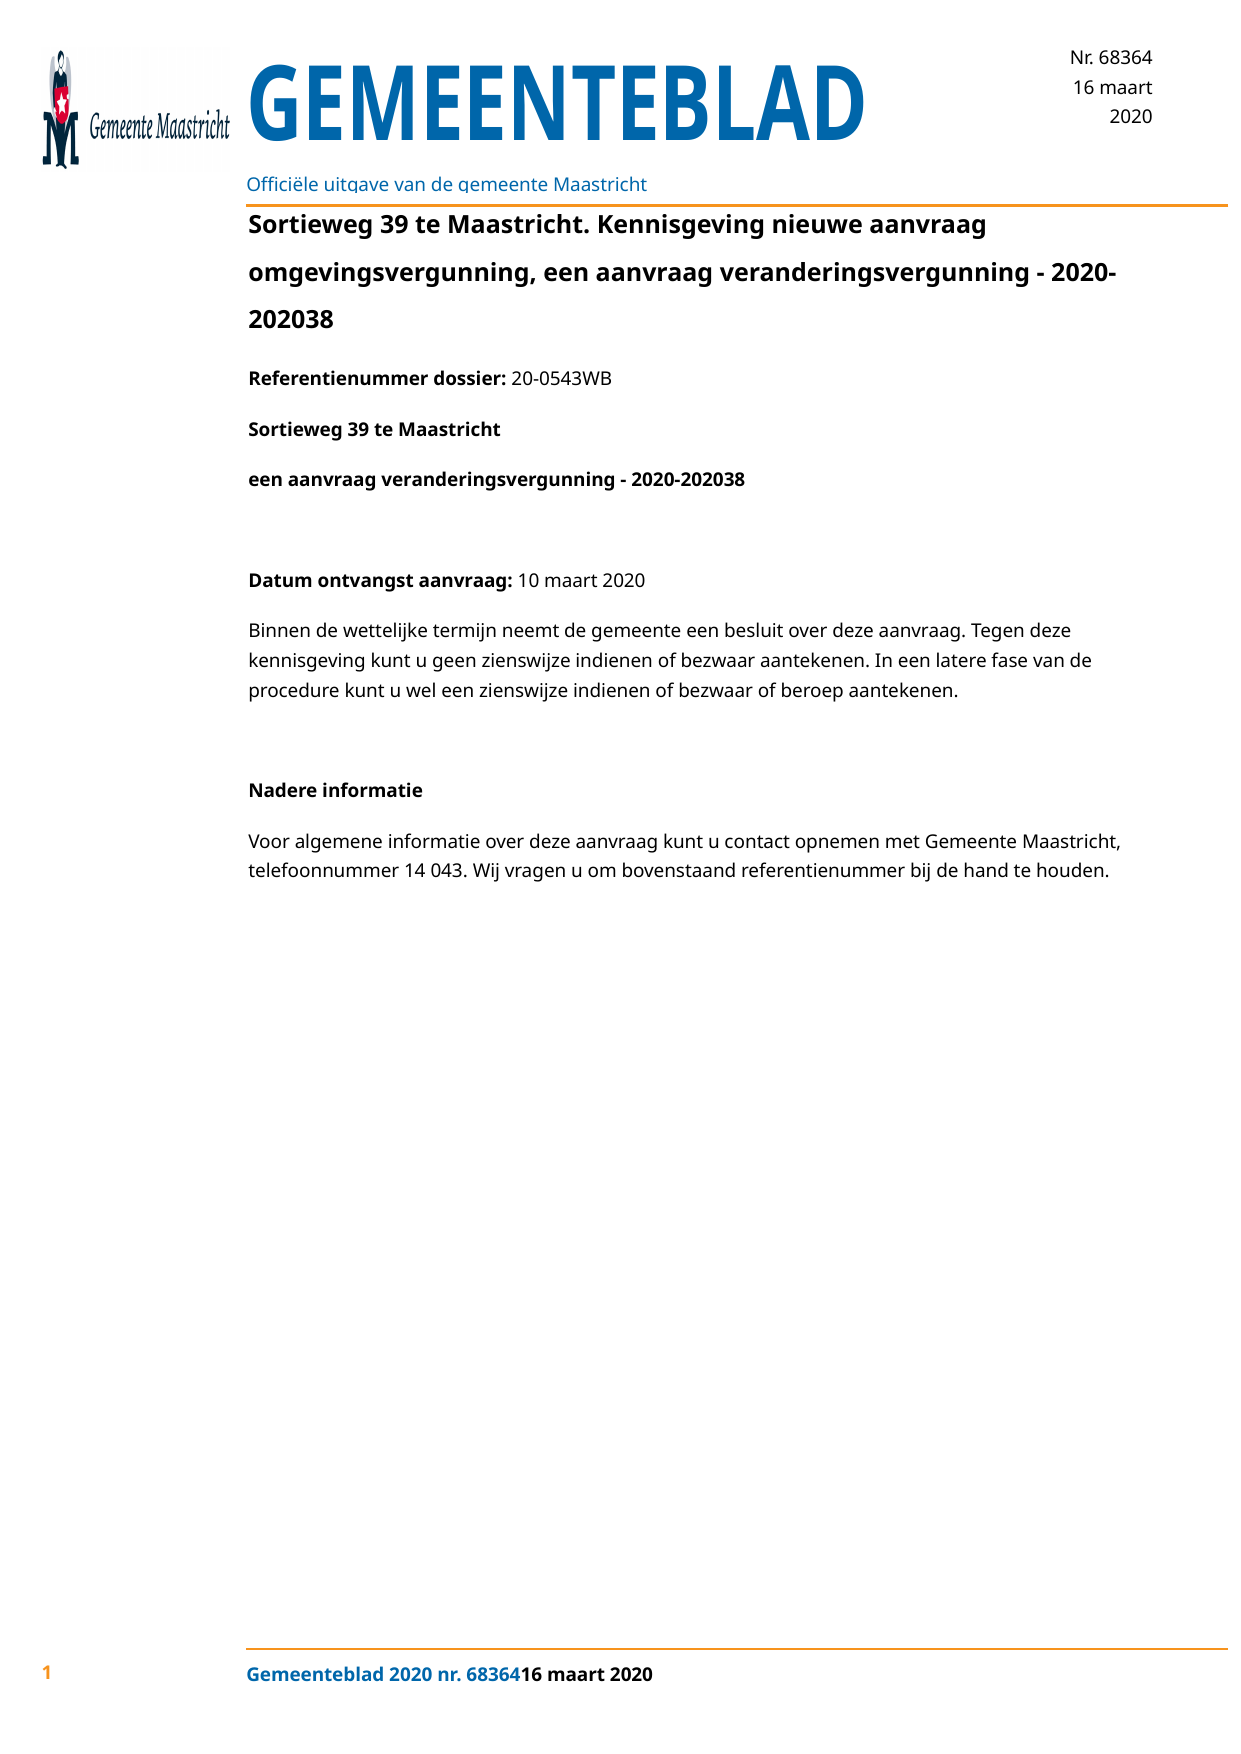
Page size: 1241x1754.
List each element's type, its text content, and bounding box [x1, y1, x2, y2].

text Referentienummer dossier: 20-0543WB [248, 366, 1152, 391]
text Sortieweg 39 te Maastricht [248, 416, 1152, 442]
text Datum ontvangst aanvraag: 10 maart 2020 [248, 567, 1152, 593]
text een aanvraag veranderingsvergunning - 2020-202038 [248, 466, 1152, 492]
text Binnen de wettelijke termijn neemt de gemeente een besluit over deze aanvraag. Tegen deze kennisgeving kunt u geen zienswijze indienen of bezwaar aantekenen. In een latere fase van de procedure kunt u wel een zienswijze indienen of bezwaar of beroep aantekenen. [248, 618, 1152, 702]
text Sortieweg 39 te Maastricht. Kennisgeving nieuwe aanvraag omgevingsvergunning, een aanvraag veranderingsvergunning - 2020-202038 [248, 207, 1152, 336]
picture [41, 47, 231, 172]
text Voor algemene informatie over deze aanvraag kunt u contact opnemen met Gemeente Maastricht, telefoonnummer 14 043. Wij vragen u om bovenstaand referentienummer bij de hand te houden. [248, 828, 1152, 883]
text Nadere informatie [248, 778, 1152, 803]
